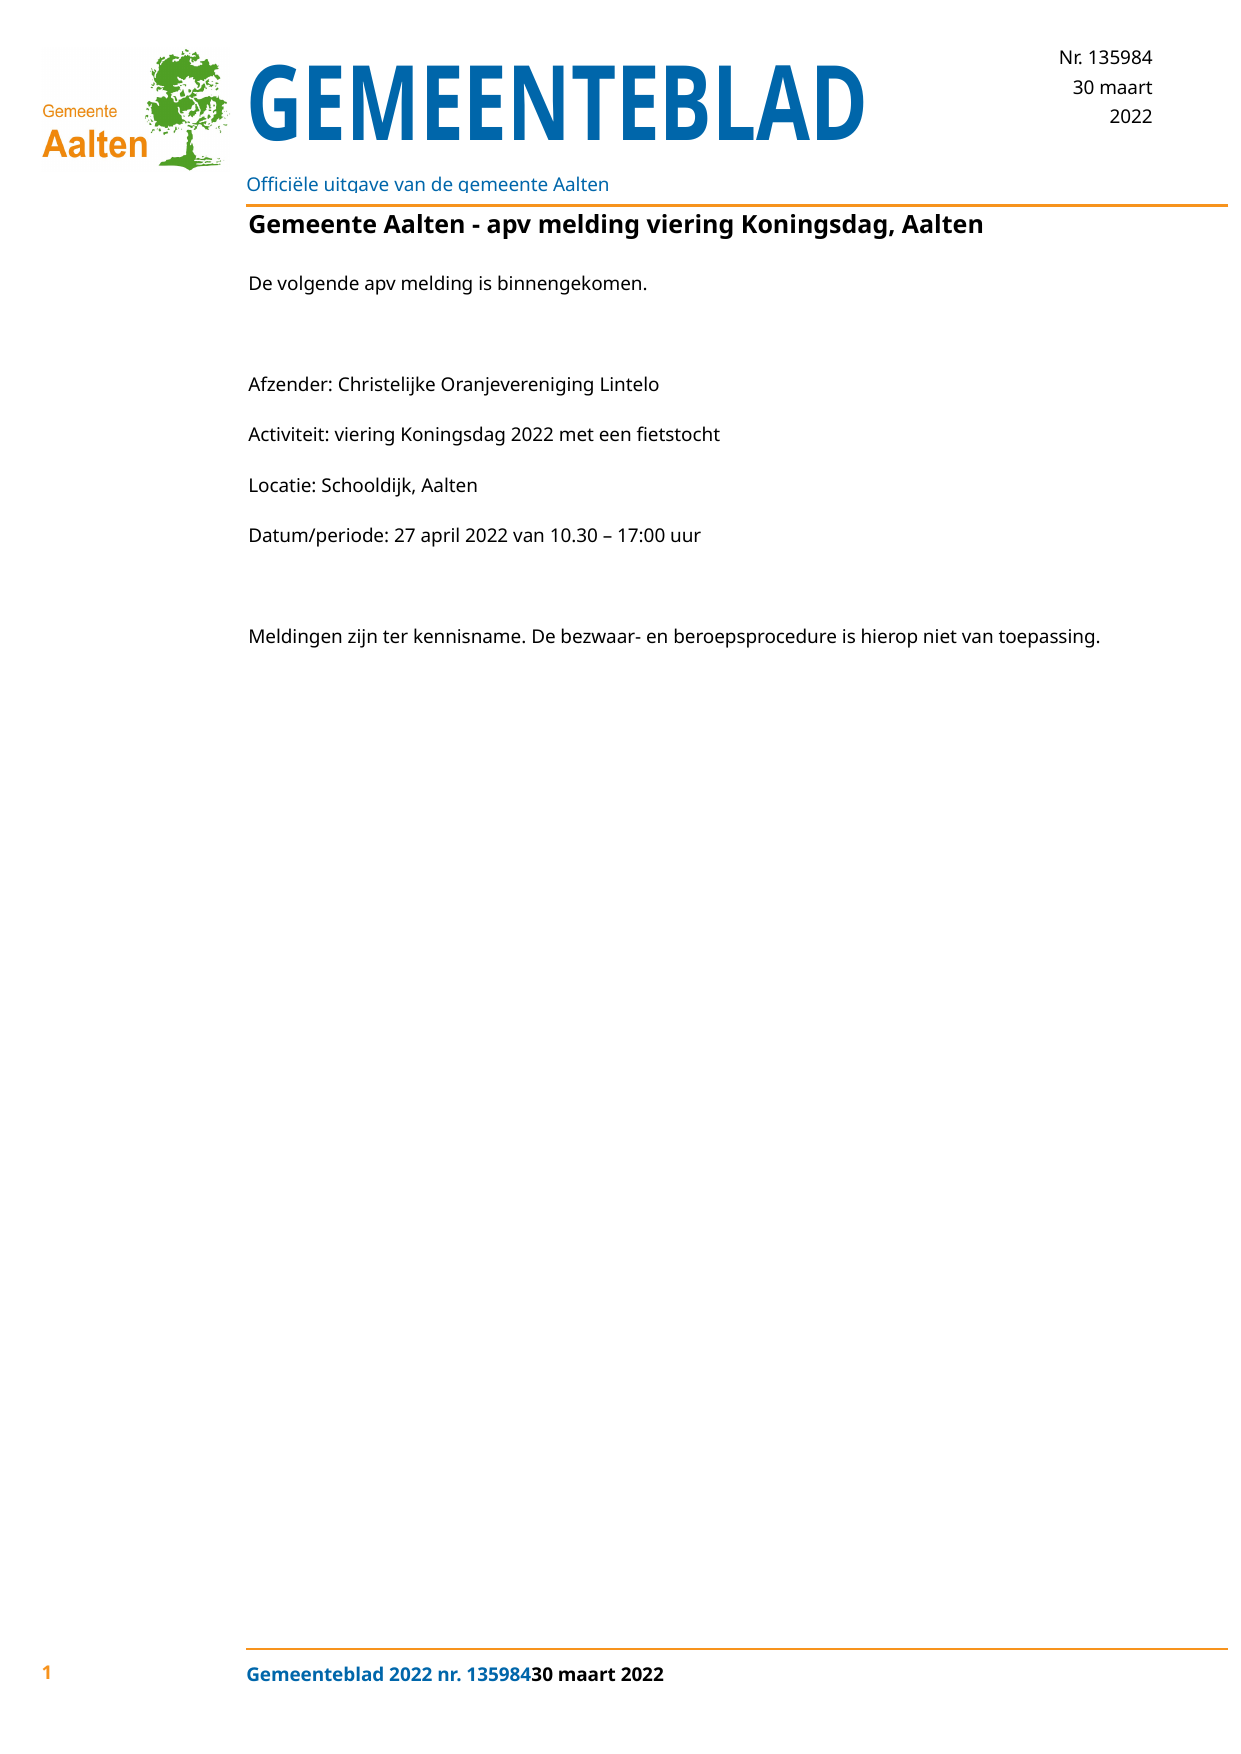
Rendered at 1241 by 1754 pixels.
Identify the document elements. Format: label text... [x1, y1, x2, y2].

text De volgende apv melding is binnengekomen. [248, 270, 1152, 296]
text Datum/periode: 27 april 2022 van 10.30 – 17:00 uur [248, 522, 1152, 548]
picture [41, 47, 231, 172]
text Activiteit: viering Koningsdag 2022 met een fietstocht [248, 422, 1152, 447]
text Afzender: Christelijke Oranjevereniging Lintelo [248, 371, 1152, 397]
text Meldingen zijn ter kennisname. De bezwaar- en beroepsprocedure is hierop niet van toepassing. [248, 623, 1152, 649]
text Locatie: Schooldijk, Aalten [248, 472, 1152, 498]
text Gemeente Aalten - apv melding viering Koningsdag, Aalten [248, 207, 1152, 241]
